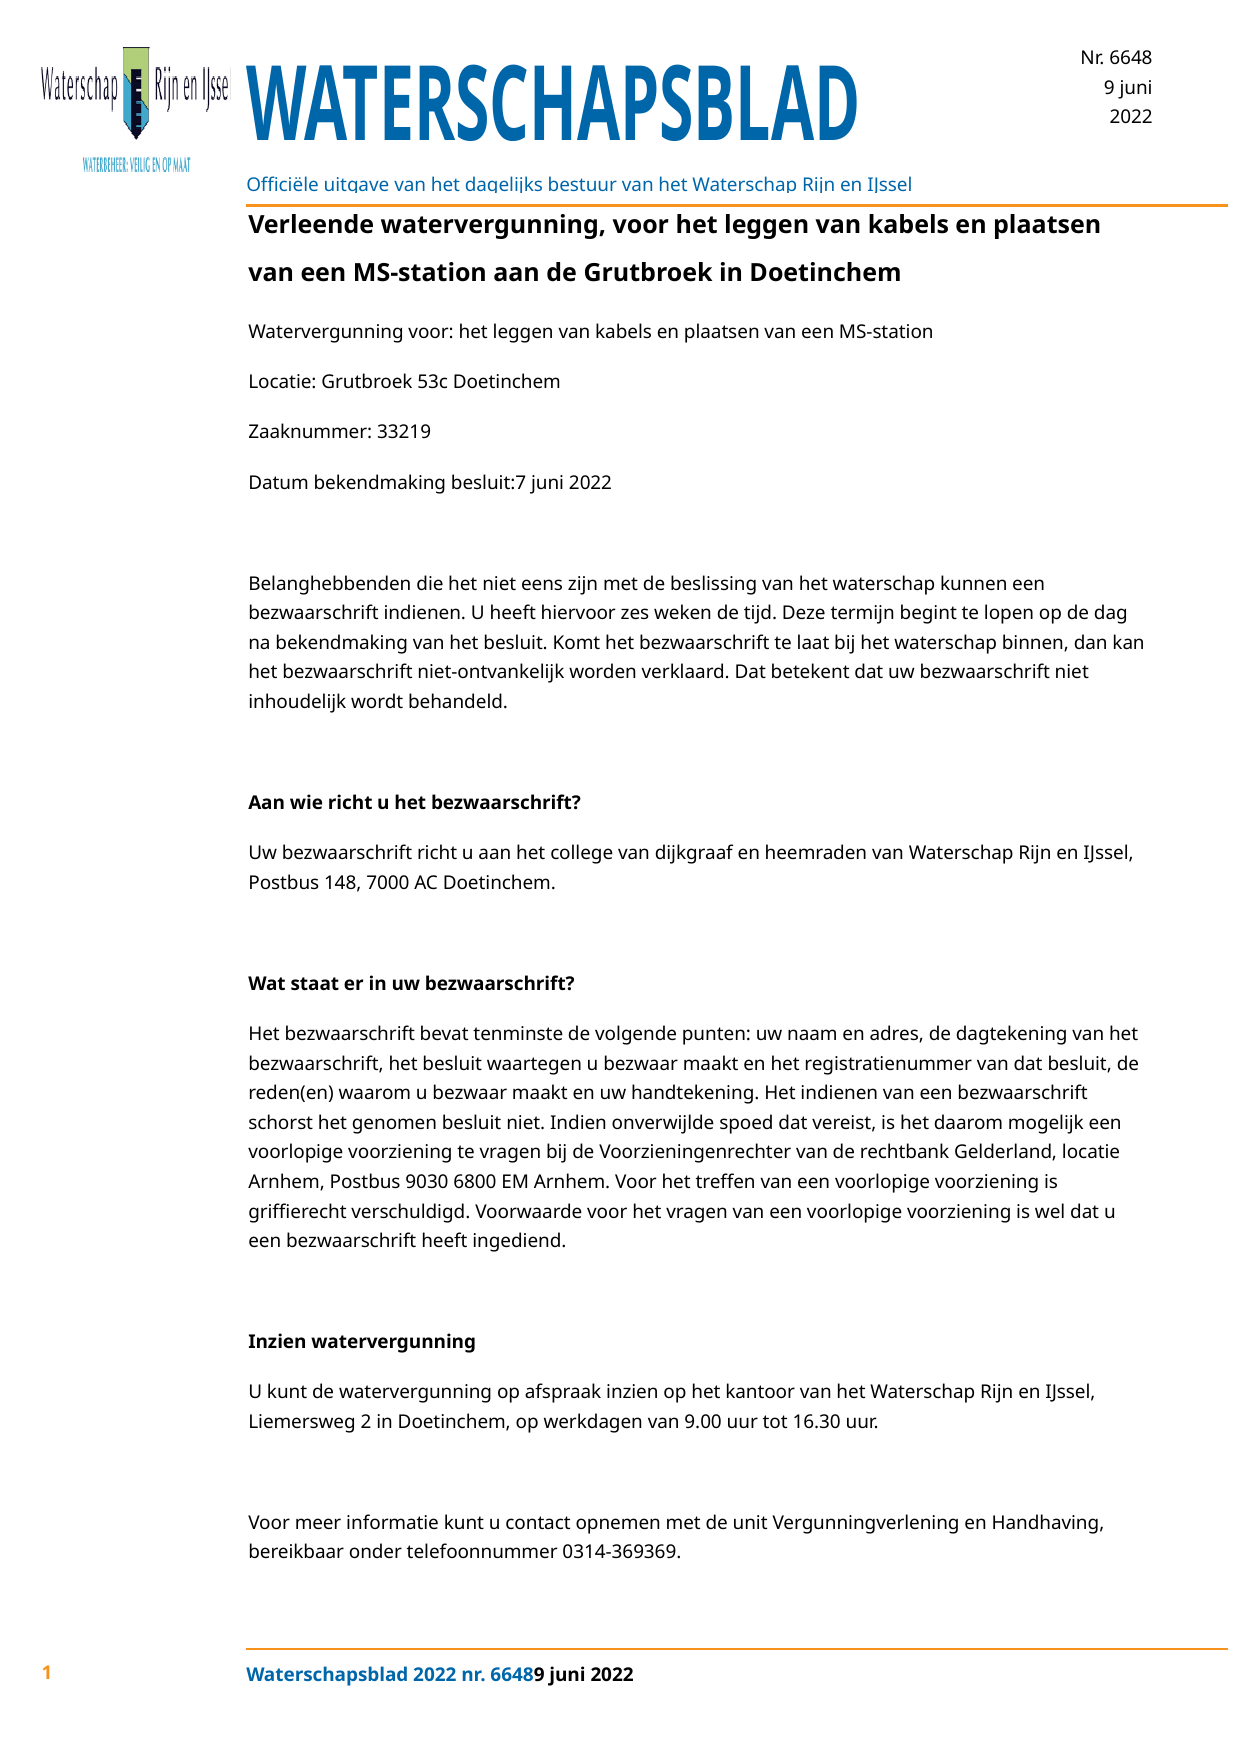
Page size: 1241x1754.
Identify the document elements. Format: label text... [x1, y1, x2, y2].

text Het bezwaarschrift bevat tenminste de volgende punten: uw naam en adres, de dagtekening van het bezwaarschrift, het besluit waartegen u bezwaar maakt en het registratienummer van dat besluit, de reden(en) waarom u bezwaar maakt en uw handtekening. Het indienen van een bezwaarschrift schorst het genomen besluit niet. Indien onverwijlde spoed dat vereist, is het daarom mogelijk een voorlopige voorziening te vragen bij de Voorzieningenrechter van de rechtbank Gelderland, locatie Arnhem, Postbus 9030 6800 EM Arnhem. Voor het treffen van een voorlopige voorziening is griffierecht verschuldigd. Voorwaarde voor het vragen van een voorlopige voorziening is wel dat u een bezwaarschrift heeft ingediend. [248, 1020, 1152, 1253]
text Watervergunning voor: het leggen van kabels en plaatsen van een MS-station [248, 318, 1152, 344]
picture [41, 47, 231, 172]
text Verleende watervergunning, voor het leggen van kabels en plaatsen van een MS-station aan de Grutbroek in Doetinchem [248, 207, 1152, 288]
text U kunt de watervergunning op afspraak inzien op het kantoor van het Waterschap Rijn en IJssel, Liemersweg 2 in Doetinchem, op werkdagen van 9.00 uur tot 16.30 uur. [248, 1379, 1152, 1434]
text Locatie: Grutbroek 53c Doetinchem [248, 368, 1152, 394]
text Belanghebbenden die het niet eens zijn met de beslissing van het waterschap kunnen een bezwaarschrift indienen. U heeft hiervoor zes weken de tijd. Deze termijn begint te lopen op de dag na bekendmaking van het besluit. Komt het bezwaarschrift te laat bij het waterschap binnen, dan kan het bezwaarschrift niet-ontvankelijk worden verklaard. Dat betekent dat uw bezwaarschrift niet inhoudelijk wordt behandeld. [248, 570, 1152, 714]
text Uw bezwaarschrift richt u aan het college van dijkgraaf en heemraden van Waterschap Rijn en IJssel, Postbus 148, 7000 AC Doetinchem. [248, 839, 1152, 895]
text Inzien watervergunning [248, 1328, 1152, 1354]
text Zaaknummer: 33219 [248, 419, 1152, 444]
text Voor meer informatie kunt u contact opnemen met de unit Vergunningverlening en Handhaving, bereikbaar onder telefoonnummer 0314-369369. [248, 1509, 1152, 1564]
text Wat staat er in uw bezwaarschrift? [248, 970, 1152, 996]
text Aan wie richt u het bezwaarschrift? [248, 789, 1152, 815]
text Datum bekendmaking besluit:7 juni 2022 [248, 469, 1152, 495]
